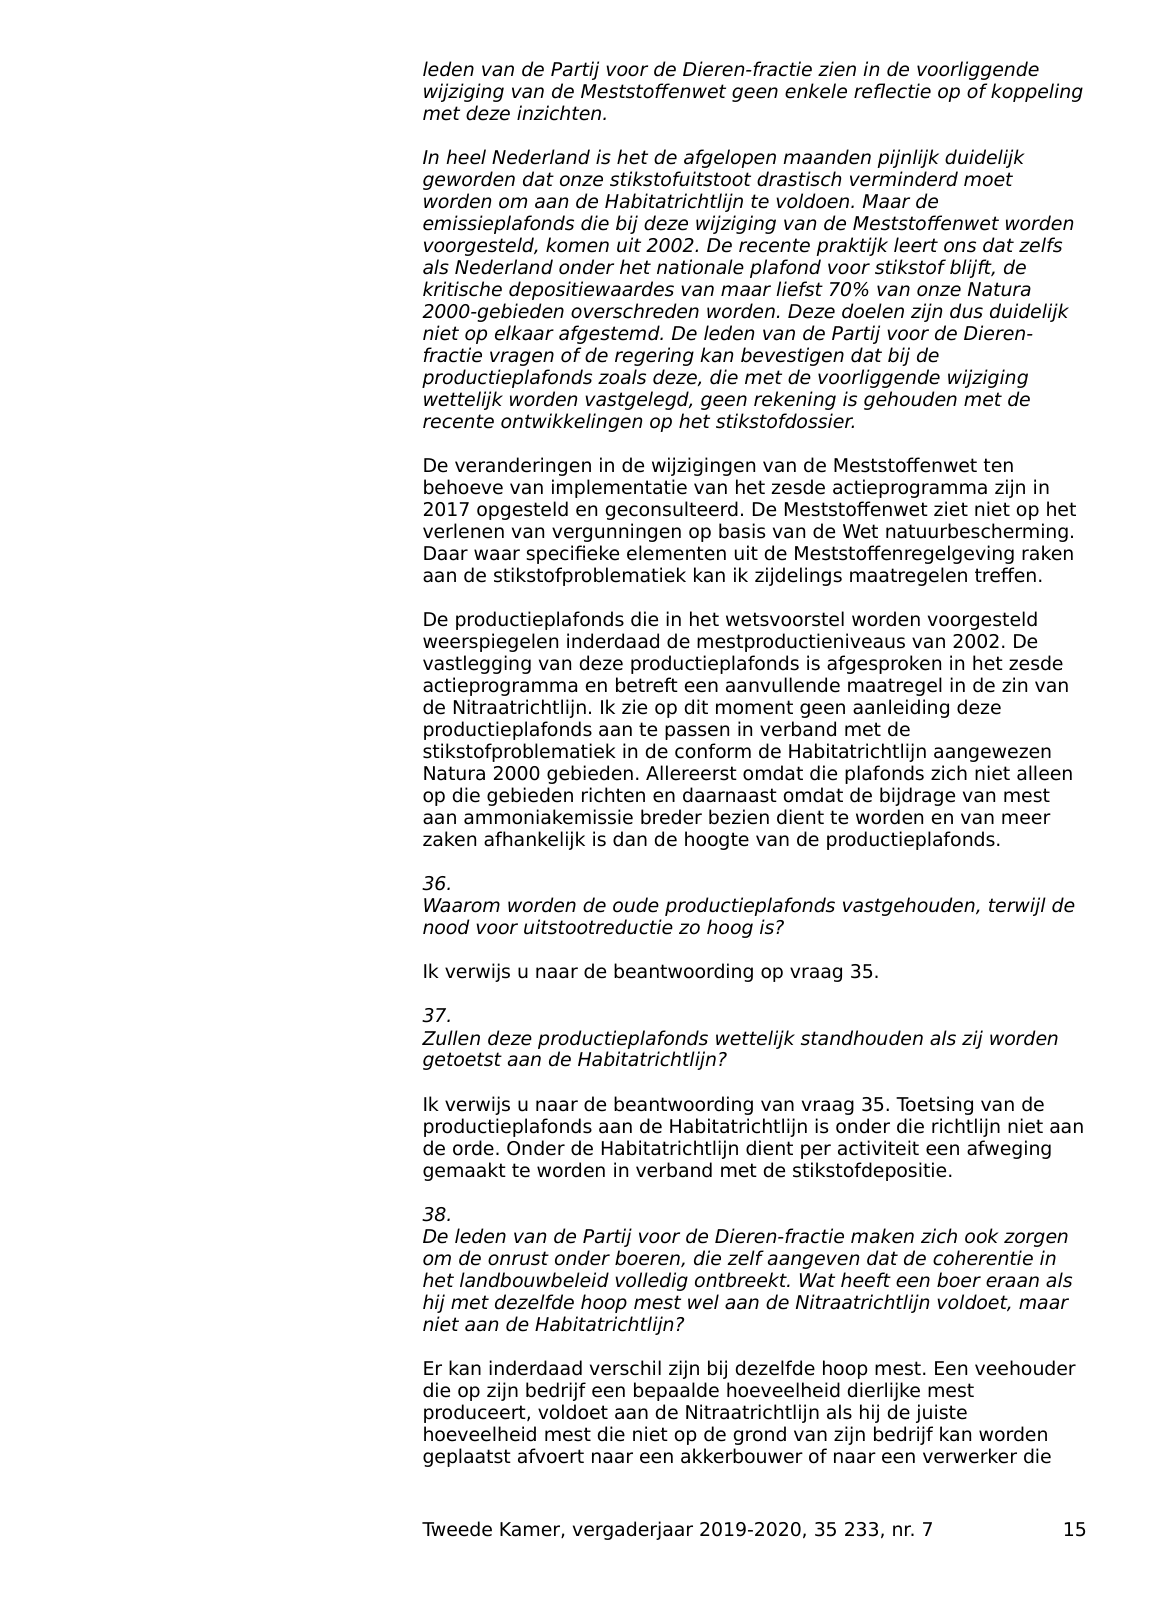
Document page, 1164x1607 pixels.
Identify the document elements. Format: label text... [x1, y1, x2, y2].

text 38. [422, 1204, 1087, 1226]
text De productieplafonds die in het wetsvoorstel worden voorgesteld weerspiegelen inderdaad de mestproductieniveaus van 2002. De vastlegging van deze productieplafonds is afgesproken in het zesde actieprogramma en betreft een aanvullende maatregel in de zin van de Nitraatrichtlijn. Ik zie op dit moment geen aanleiding deze productieplafonds aan te passen in verband met de stikstofproblematiek in de conform de Habitatrichtlijn aangewezen Natura 2000 gebieden. Allereerst omdat die plafonds zich niet alleen op die gebieden richten en daarnaast omdat de bijdrage van mest aan ammoniakemissie breder bezien dient te worden en van meer zaken afhankelijk is dan de hoogte van de productieplafonds. [422, 609, 1087, 851]
text Ik verwijs u naar de beantwoording op vraag 35. [422, 961, 1087, 983]
text In heel Nederland is het de afgelopen maanden pijnlijk duidelijk geworden dat onze stikstofuitstoot drastisch verminderd moet worden om aan de Habitatrichtlijn te voldoen. Maar de emissieplafonds die bij deze wijziging van de Meststoffenwet worden voorgesteld, komen uit 2002. De recente praktijk leert ons dat zelfs als Nederland onder het nationale plafond voor stikstof blijft, de kritische depositiewaardes van maar liefst 70% van onze Natura 2000-gebieden overschreden worden. Deze doelen zijn dus duidelijk niet op elkaar afgestemd. De leden van de Partij voor de Dieren-fractie vragen of de regering kan bevestigen dat bij de productieplafonds zoals deze, die met de voorliggende wijziging wettelijk worden vastgelegd, geen rekening is gehouden met de recente ontwikkelingen op het stikstofdossier. [422, 147, 1087, 433]
text 36. [422, 873, 1087, 895]
text Ik verwijs u naar de beantwoording van vraag 35. Toetsing van de productieplafonds aan de Habitatrichtlijn is onder die richtlijn niet aan de orde. Onder de Habitatrichtlijn dient per activiteit een afweging gemaakt te worden in verband met de stikstofdepositie. [422, 1093, 1087, 1181]
text leden van de Partij voor de Dieren-fractie zien in de voorliggende wijziging van de Meststoffenwet geen enkele reflectie op of koppeling met deze inzichten. [422, 59, 1087, 125]
text Zullen deze productieplafonds wettelijk standhouden als zij worden getoetst aan de Habitatrichtlijn? [422, 1027, 1087, 1071]
text 37. [422, 1005, 1087, 1027]
text De leden van de Partij voor de Dieren-fractie maken zich ook zorgen om de onrust onder boeren, die zelf aangeven dat de coherentie in het landbouwbeleid volledig ontbreekt. Wat heeft een boer eraan als hij met dezelfde hoop mest wel aan de Nitraatrichtlijn voldoet, maar niet aan de Habitatrichtlijn? [422, 1226, 1087, 1336]
text De veranderingen in de wijzigingen van de Meststoffenwet ten behoeve van implementatie van het zesde actieprogramma zijn in 2017 opgesteld en geconsulteerd. De Meststoffenwet ziet niet op het verlenen van vergunningen op basis van de Wet natuurbescherming. Daar waar specifieke elementen uit de Meststoffenregelgeving raken aan de stikstofproblematiek kan ik zijdelings maatregelen treffen. [422, 455, 1087, 587]
text Er kan inderdaad verschil zijn bij dezelfde hoop mest. Een veehouder die op zijn bedrijf een bepaalde hoeveelheid dierlijke mest produceert, voldoet aan de Nitraatrichtlijn als hij de juiste hoeveelheid mest die niet op de grond van zijn bedrijf kan worden geplaatst afvoert naar een akkerbouwer of naar een verwerker die [422, 1358, 1087, 1468]
text Waarom worden de oude productieplafonds vastgehouden, terwijl de nood voor uitstootreductie zo hoog is? [422, 895, 1087, 939]
